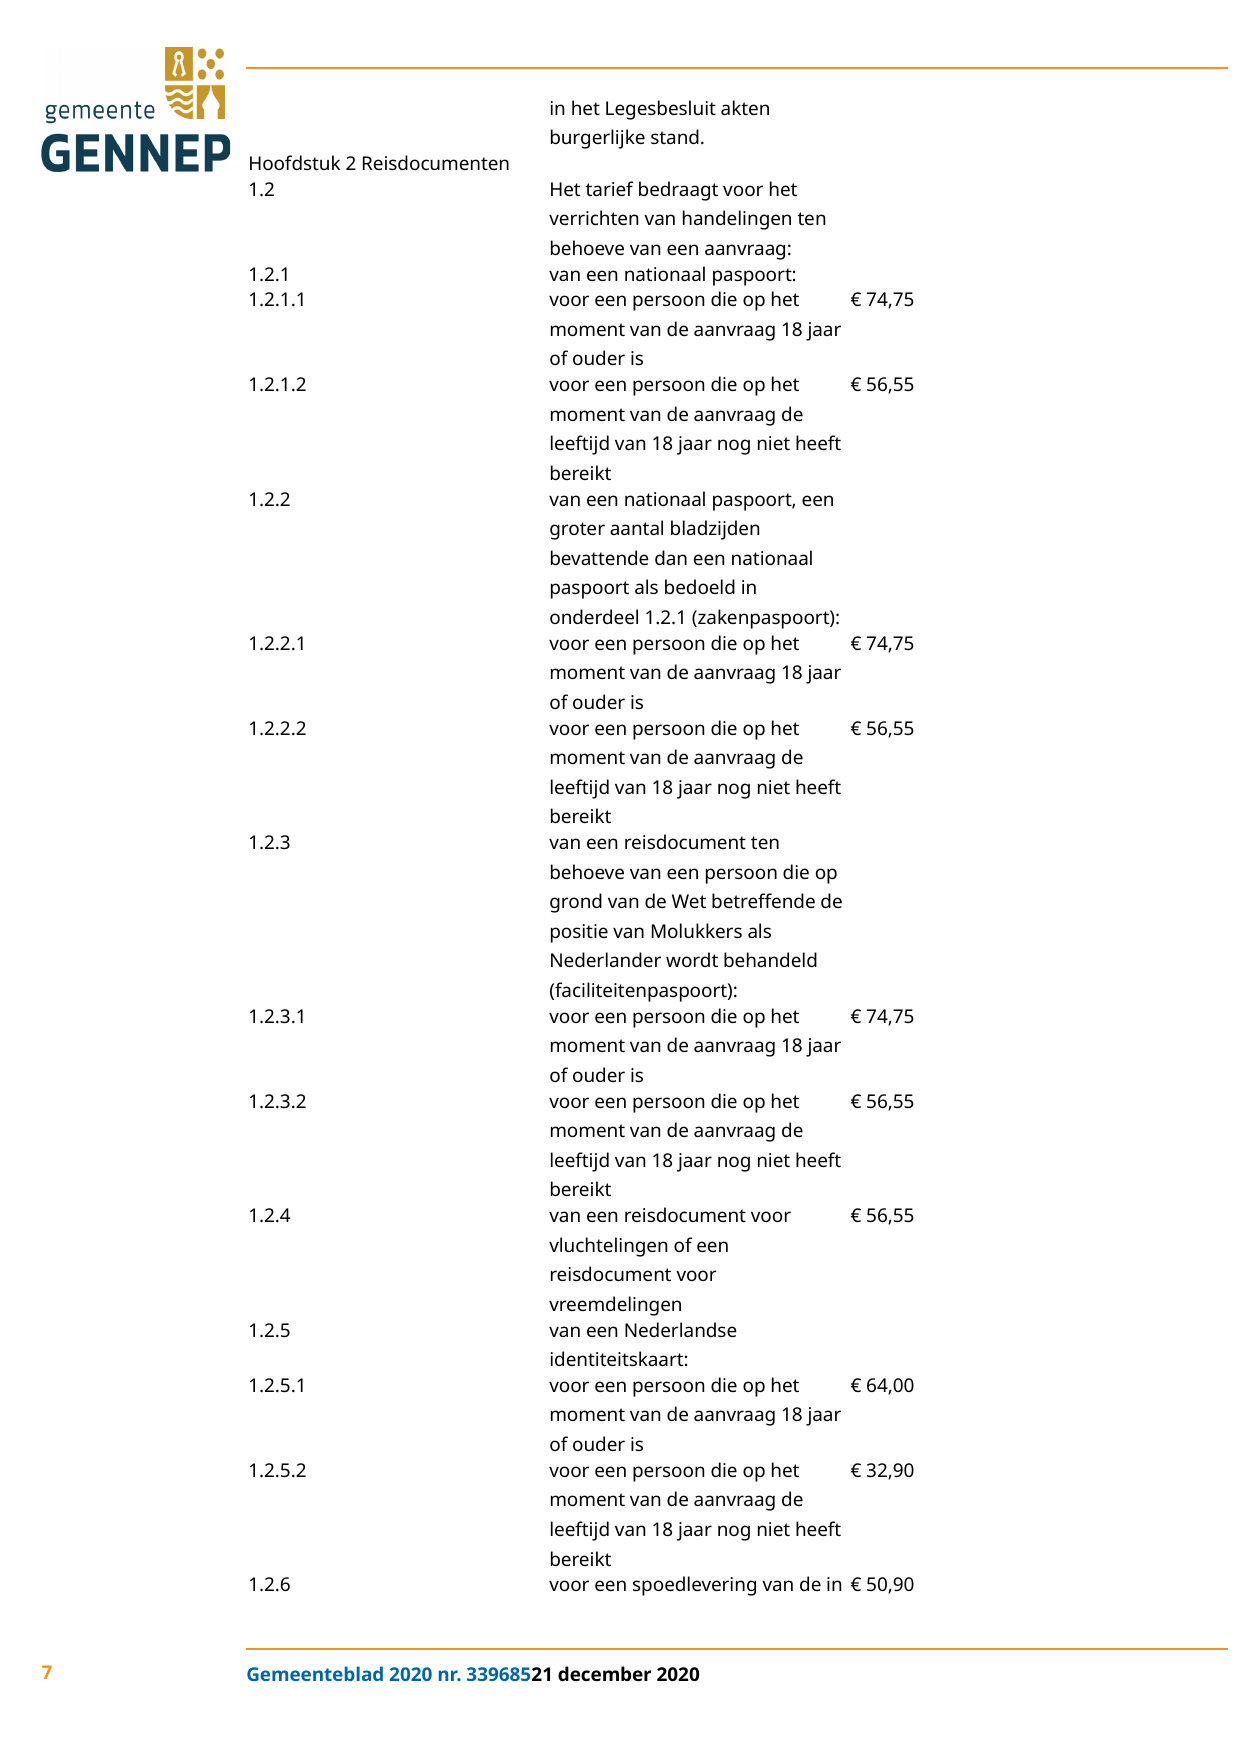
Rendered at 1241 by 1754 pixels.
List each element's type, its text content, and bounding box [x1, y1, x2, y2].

table_cell 1.2.1.2 [248, 371, 549, 486]
table_cell 1.2.3.2 [248, 1088, 549, 1202]
table_cell van een reisdocument voor vluchtelingen of een reisdocument voor vreemdelingen [549, 1202, 850, 1317]
table_cell € 56,55 [850, 371, 1152, 486]
table_cell 1.2.6 [248, 1571, 549, 1597]
table_cell € 74,75 [850, 630, 1152, 715]
table_cell voor een spoedlevering van de in [549, 1571, 850, 1597]
table_cell van een nationaal paspoort: [549, 261, 850, 286]
table_cell in het Legesbesluit akten burgerlijke stand. [549, 95, 850, 150]
table_cell 1.2.4 [248, 1202, 549, 1317]
table_cell [248, 95, 549, 150]
table_cell 1.2.2.2 [248, 715, 549, 829]
table_cell € 32,90 [850, 1457, 1152, 1571]
table_cell 1.2.2.1 [248, 630, 549, 715]
table_cell € 74,75 [850, 1003, 1152, 1088]
table_cell voor een persoon die op het moment van de aanvraag 18 jaar of ouder is [549, 630, 850, 715]
table_cell van een Nederlandse identiteitskaart: [549, 1317, 850, 1372]
table_cell voor een persoon die op het moment van de aanvraag de leeftijd van 18 jaar nog niet heeft bereikt [549, 1088, 850, 1202]
table_cell [850, 261, 1152, 286]
table_cell 1.2.5 [248, 1317, 549, 1372]
table_cell voor een persoon die op het moment van de aanvraag de leeftijd van 18 jaar nog niet heeft bereikt [549, 1457, 850, 1571]
table_cell voor een persoon die op het moment van de aanvraag 18 jaar of ouder is [549, 1372, 850, 1457]
table_cell voor een persoon die op het moment van de aanvraag 18 jaar of ouder is [549, 286, 850, 371]
table_cell € 74,75 [850, 286, 1152, 371]
table_cell 1.2.5.1 [248, 1372, 549, 1457]
table_cell 1.2.1.1 [248, 286, 549, 371]
picture [41, 47, 231, 172]
table_cell Hoofdstuk 2 Reisdocumenten [248, 150, 1152, 176]
table_cell [850, 95, 1152, 150]
table_cell 1.2.1 [248, 261, 549, 286]
table_cell [850, 486, 1152, 630]
table_cell van een reisdocument ten behoeve van een persoon die op grond van de Wet betreffende de positie van Molukkers als Nederlander wordt behandeld (faciliteitenpaspoort): [549, 829, 850, 1003]
table_cell [850, 829, 1152, 1003]
table_cell voor een persoon die op het moment van de aanvraag de leeftijd van 18 jaar nog niet heeft bereikt [549, 715, 850, 829]
table_cell € 56,55 [850, 1088, 1152, 1202]
table_cell € 56,55 [850, 1202, 1152, 1317]
table_cell Het tarief bedraagt voor het verrichten van handelingen ten behoeve van een aanvraag: [549, 176, 850, 261]
table_cell 1.2.3.1 [248, 1003, 549, 1088]
table_cell € 56,55 [850, 715, 1152, 829]
table_cell 1.2.3 [248, 829, 549, 1003]
table_cell [850, 1317, 1152, 1372]
table_cell voor een persoon die op het moment van de aanvraag de leeftijd van 18 jaar nog niet heeft bereikt [549, 371, 850, 486]
table_cell voor een persoon die op het moment van de aanvraag 18 jaar of ouder is [549, 1003, 850, 1088]
table_cell 1.2 [248, 176, 549, 261]
table_cell € 64,00 [850, 1372, 1152, 1457]
table_cell 1.2.2 [248, 486, 549, 630]
table_cell [850, 176, 1152, 261]
table_cell € 50,90 [850, 1571, 1152, 1597]
table_cell 1.2.5.2 [248, 1457, 549, 1571]
table_cell van een nationaal paspoort, een groter aantal bladzijden bevattende dan een nationaal paspoort als bedoeld in onderdeel 1.2.1 (zakenpaspoort): [549, 486, 850, 630]
